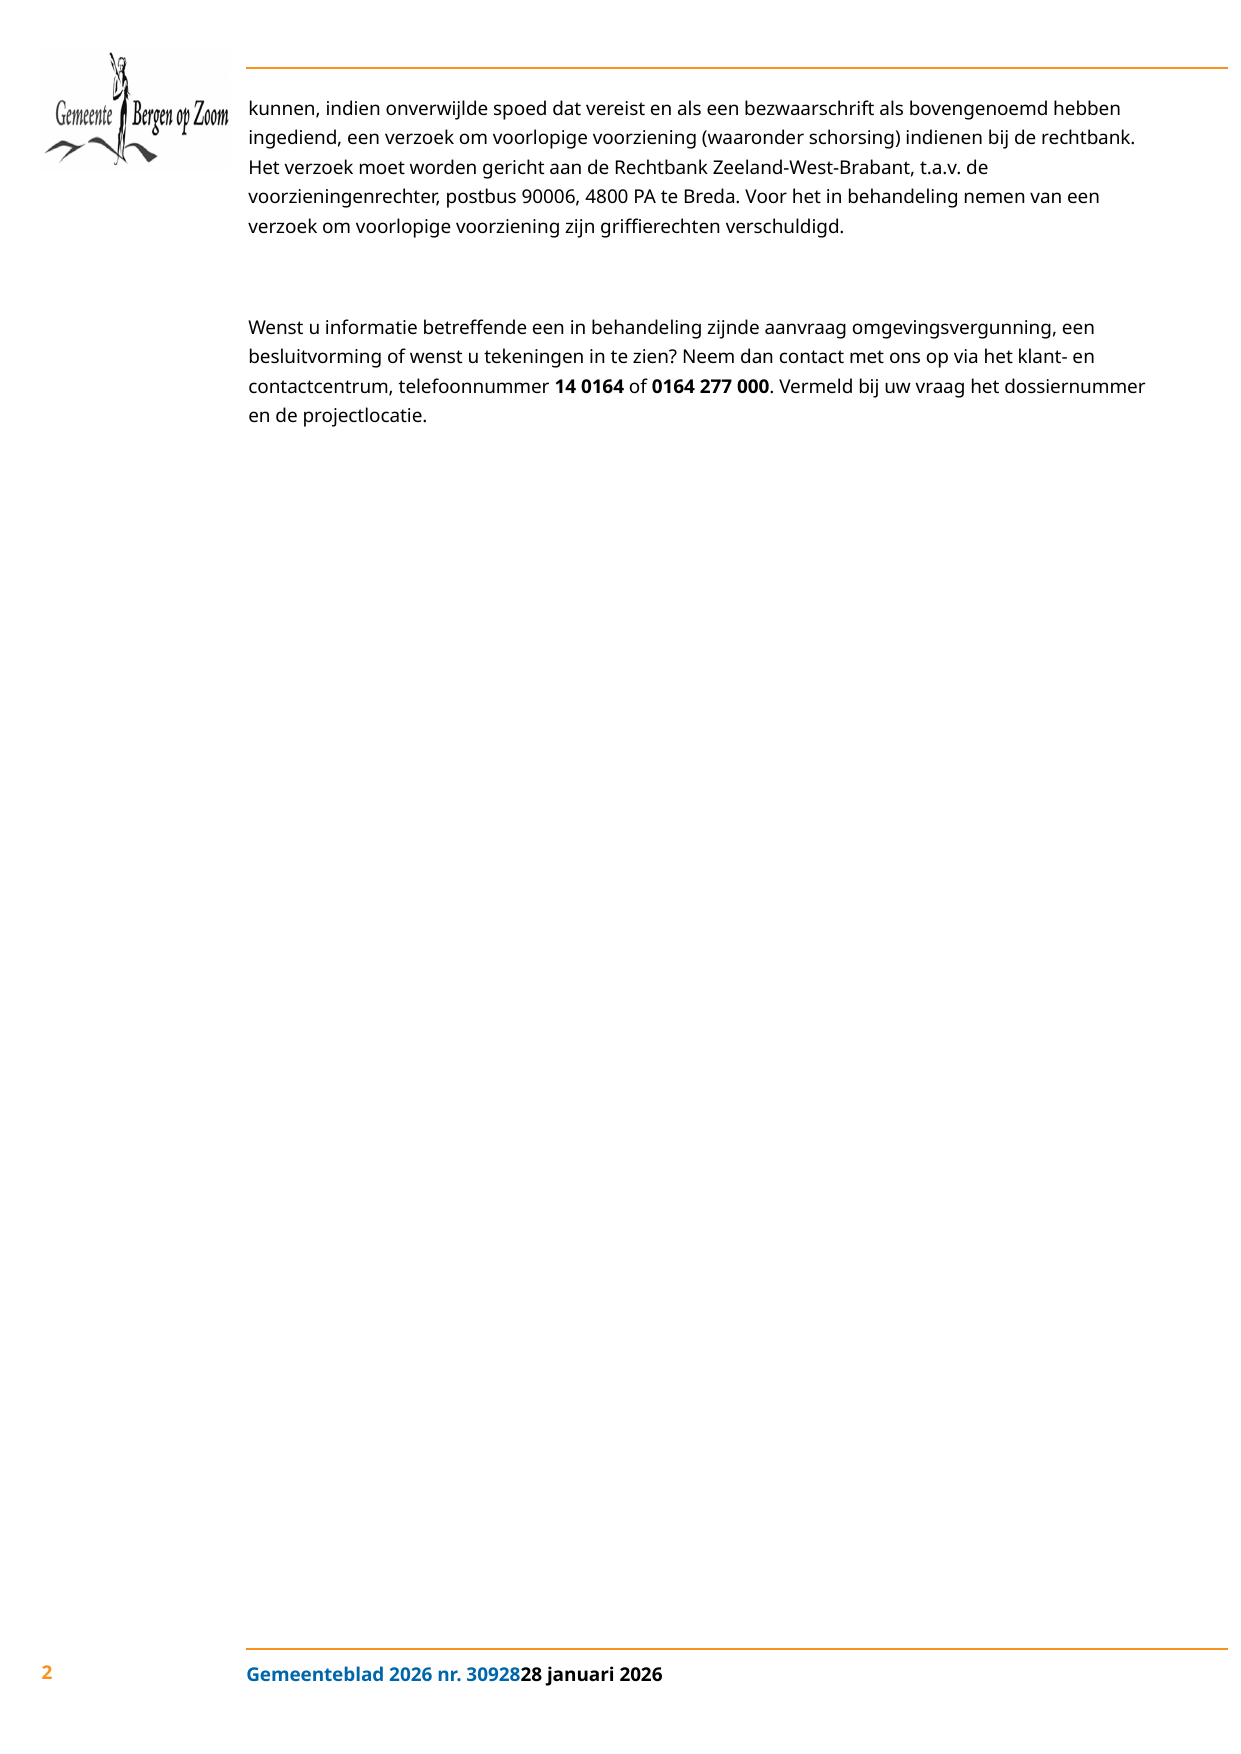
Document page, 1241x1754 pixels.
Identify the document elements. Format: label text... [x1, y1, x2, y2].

picture [41, 47, 231, 172]
text kunnen, indien onverwijlde spoed dat vereist en als een bezwaarschrift als bovengenoemd hebben ingediend, een verzoek om voorlopige voorziening (waaronder schorsing) indienen bij de rechtbank. Het verzoek moet worden gericht aan de Rechtbank Zeeland-West-Brabant, t.a.v. de voorzieningenrechter, postbus 90006, 4800 PA te Breda. Voor het in behandeling nemen van een verzoek om voorlopige voorziening zijn griffierechten verschuldigd. [248, 95, 1152, 239]
text Wenst u informatie betreffende een in behandeling zijnde aanvraag omgevingsvergunning, een besluitvorming of wenst u tekeningen in te zien? Neem dan contact met ons op via het klant- en contactcentrum, telefoonnummer 14 0164 of 0164 277 000. Vermeld bij uw vraag het dossiernummer en de projectlocatie. [248, 314, 1152, 428]
